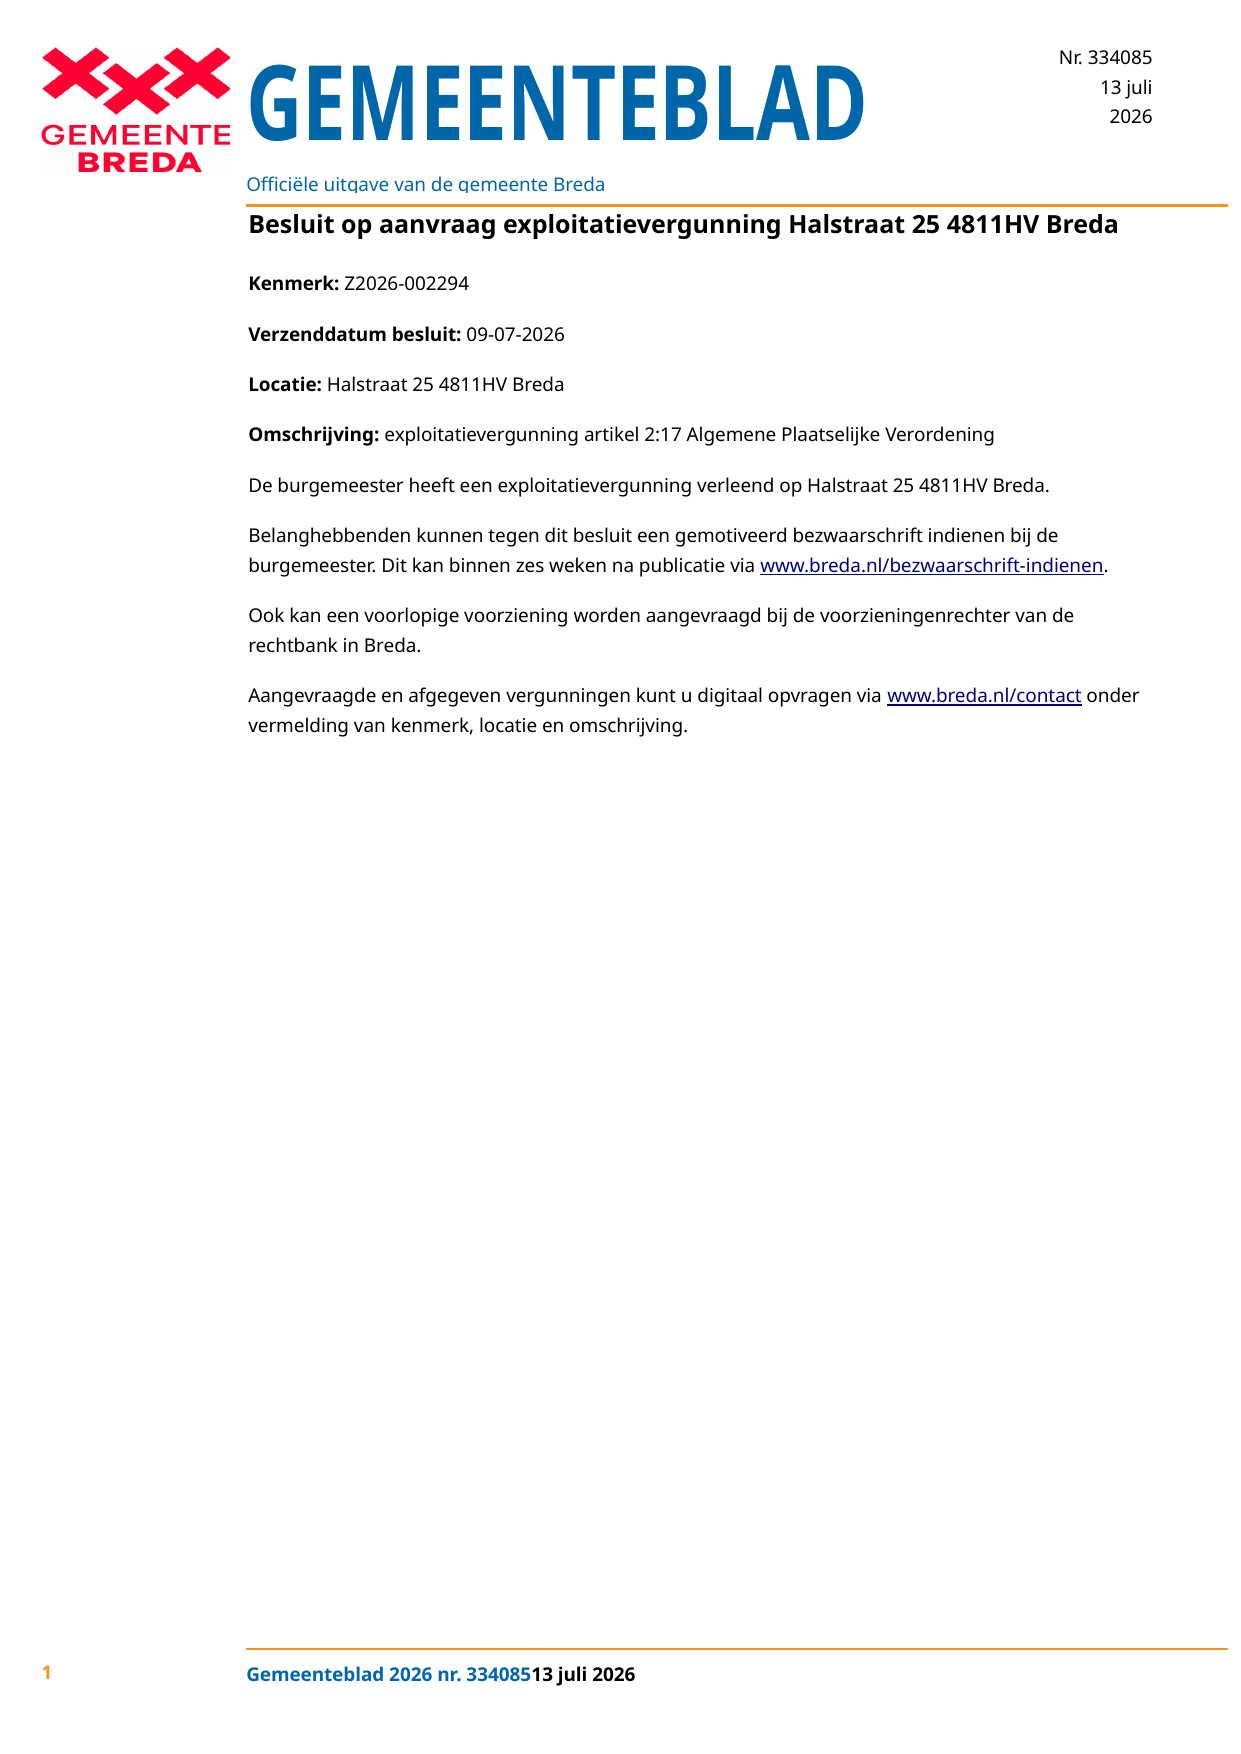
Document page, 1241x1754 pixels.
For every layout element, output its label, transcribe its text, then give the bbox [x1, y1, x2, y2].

picture [41, 47, 231, 172]
text Locatie: Halstraat 25 4811HV Breda [248, 371, 1152, 397]
text Kenmerk: Z2026-002294 [248, 270, 1152, 296]
text Aangevraagde en afgegeven vergunningen kunt u digitaal opvragen via www.breda.nl/contact onder vermelding van kenmerk, locatie en omschrijving. [248, 682, 1152, 738]
text Besluit op aanvraag exploitatievergunning Halstraat 25 4811HV Breda [248, 207, 1152, 241]
text Ook kan een voorlopige voorziening worden aangevraagd bij de voorzieningenrechter van de rechtbank in Breda. [248, 602, 1152, 658]
text Verzenddatum besluit: 09-07-2026 [248, 321, 1152, 346]
text Omschrijving: exploitatievergunning artikel 2:17 Algemene Plaatselijke Verordening [248, 422, 1152, 447]
text De burgemeester heeft een exploitatievergunning verleend op Halstraat 25 4811HV Breda. [248, 472, 1152, 498]
text Belanghebbenden kunnen tegen dit besluit een gemotiveerd bezwaarschrift indienen bij de burgemeester. Dit kan binnen zes weken na publicatie via www.breda.nl/bezwaarschrift-indienen. [248, 522, 1152, 578]
